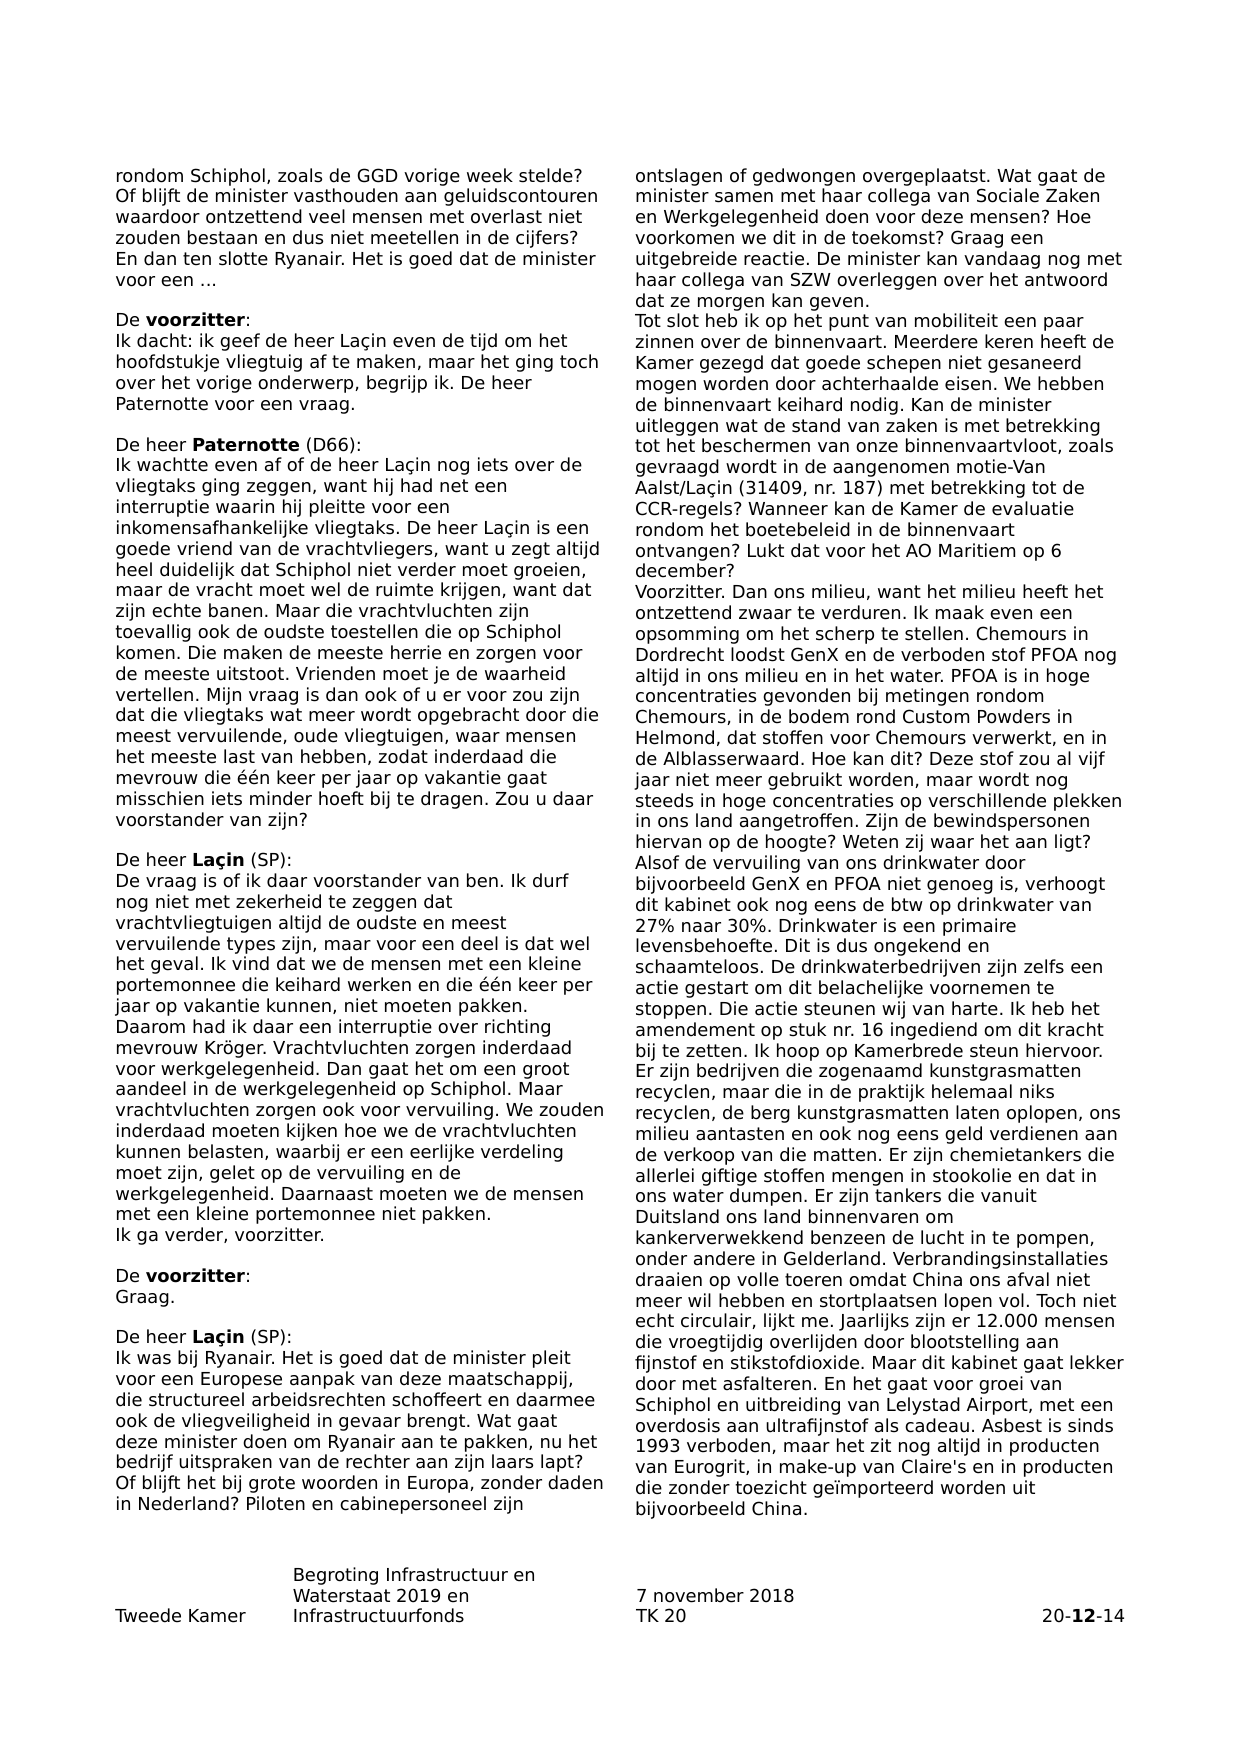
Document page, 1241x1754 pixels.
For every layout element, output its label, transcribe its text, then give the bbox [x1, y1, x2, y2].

text De heer Laçin (SP): [115, 1327, 605, 1348]
text Alsof de vervuiling van ons drinkwater door bijvoorbeeld GenX en PFOA niet genoeg is, verhoogt dit kabinet ook nog eens de btw op drinkwater van 27% naar 30%. Drinkwater is een primaire levensbehoefte. Dit is dus ongekend en schaamteloos. De drinkwaterbedrijven zijn zelfs een actie gestart om dit belachelijke voornemen te stoppen. Die actie steunen wij van harte. Ik heb het amendement op stuk nr. 16 ingediend om dit kracht bij te zetten. Ik hoop op Kamerbrede steun hiervoor. [635, 853, 1125, 1061]
text De voorzitter: [115, 310, 605, 331]
text De vraag is of ik daar voorstander van ben. Ik durf nog niet met zekerheid te zeggen dat vrachtvliegtuigen altijd de oudste en meest vervuilende types zijn, maar voor een deel is dat wel het geval. Ik vind dat we de mensen met een kleine portemonnee die keihard werken en die één keer per jaar op vakantie kunnen, niet moeten pakken. Daarom had ik daar een interruptie over richting mevrouw Kröger. Vrachtvluchten zorgen inderdaad voor werkgelegenheid. Dan gaat het om een groot aandeel in de werkgelegenheid op Schiphol. Maar vrachtvluchten zorgen ook voor vervuiling. We zouden inderdaad moeten kijken hoe we de vrachtvluchten kunnen belasten, waarbij er een eerlijke verdeling moet zijn, gelet op de vervuiling en de werkgelegenheid. Daarnaast moeten we de mensen met een kleine portemonnee niet pakken. [115, 871, 605, 1225]
text Ik dacht: ik geef de heer Laçin even de tijd om het hoofdstukje vliegtuig af te maken, maar het ging toch over het vorige onderwerp, begrijp ik. De heer Paternotte voor een vraag. [115, 331, 605, 414]
text Graag. [115, 1287, 605, 1307]
text Ik wachtte even af of de heer Laçin nog iets over de vliegtaks ging zeggen, want hij had net een interruptie waarin hij pleitte voor een inkomensafhankelijke vliegtaks. De heer Laçin is een goede vriend van de vrachtvliegers, want u zegt altijd heel duidelijk dat Schiphol niet verder moet groeien, maar de vracht moet wel de ruimte krijgen, want dat zijn echte banen. Maar die vrachtvluchten zijn toevallig ook de oudste toestellen die op Schiphol komen. Die maken de meeste herrie en zorgen voor de meeste uitstoot. Vrienden moet je de waarheid vertellen. Mijn vraag is dan ook of u er voor zou zijn dat die vliegtaks wat meer wordt opgebracht door die meest vervuilende, oude vliegtuigen, waar mensen het meeste last van hebben, zodat inderdaad die mevrouw die één keer per jaar op vakantie gaat misschien iets minder hoeft bij te dragen. Zou u daar voorstander van zijn? [115, 455, 605, 830]
text Voorzitter. Dan ons milieu, want het milieu heeft het ontzettend zwaar te verduren. Ik maak even een opsomming om het scherp te stellen. Chemours in Dordrecht loodst GenX en de verboden stof PFOA nog altijd in ons milieu en in het water. PFOA is in hoge concentraties gevonden bij metingen rondom Chemours, in de bodem rond Custom Powders in Helmond, dat stoffen voor Chemours verwerkt, en in de Alblasserwaard. Hoe kan dit? Deze stof zou al vijf jaar niet meer gebruikt worden, maar wordt nog steeds in hoge concentraties op verschillende plekken in ons land aangetroffen. Zijn de bewindspersonen hiervan op de hoogte? Weten zij waar het aan ligt? [635, 582, 1125, 853]
text rondom Schiphol, zoals de GGD vorige week stelde? Of blijft de minister vasthouden aan geluidscontouren waardoor ontzettend veel mensen met overlast niet zouden bestaan en dus niet meetellen in de cijfers? [115, 165, 605, 249]
text De voorzitter: [115, 1266, 605, 1287]
text Tot slot heb ik op het punt van mobiliteit een paar zinnen over de binnenvaart. Meerdere keren heeft de Kamer gezegd dat goede schepen niet gesaneerd mogen worden door achterhaalde eisen. We hebben de binnenvaart keihard nodig. Kan de minister uitleggen wat de stand van zaken is met betrekking tot het beschermen van onze binnenvaartvloot, zoals gevraagd wordt in de aangenomen motie-Van Aalst/Laçin (31409, nr. 187) met betrekking tot de CCR-regels? Wanneer kan de Kamer de evaluatie rondom het boetebeleid in de binnenvaart ontvangen? Lukt dat voor het AO Maritiem op 6 december? [635, 311, 1125, 582]
text En dan ten slotte Ryanair. Het is goed dat de minister voor een ... [115, 249, 605, 290]
text Ik was bij Ryanair. Het is goed dat de minister pleit voor een Europese aanpak van deze maatschappij, die structureel arbeidsrechten schoffeert en daarmee ook de vliegveiligheid in gevaar brengt. Wat gaat deze minister doen om Ryanair aan te pakken, nu het bedrijf uitspraken van de rechter aan zijn laars lapt? Of blijft het bij grote woorden in Europa, zonder daden in Nederland? Piloten en cabinepersoneel zijn [115, 1348, 605, 1515]
text Ik ga verder, voorzitter. [115, 1225, 605, 1246]
text Er zijn bedrijven die zogenaamd kunstgrasmatten recyclen, maar die in de praktijk helemaal niks recyclen, de berg kunstgrasmatten laten oplopen, ons milieu aantasten en ook nog eens geld verdienen aan de verkoop van die matten. Er zijn chemietankers die allerlei giftige stoffen mengen in stookolie en dat in ons water dumpen. Er zijn tankers die vanuit Duitsland ons land binnenvaren om kankerverwekkend benzeen de lucht in te pompen, onder andere in Gelderland. Verbrandingsinstallaties draaien op volle toeren omdat China ons afval niet meer wil hebben en stortplaatsen lopen vol. Toch niet echt circulair, lijkt me. Jaarlijks zijn er 12.000 mensen die vroegtijdig overlijden door blootstelling aan fijnstof en stikstofdioxide. Maar dit kabinet gaat lekker door met asfalteren. En het gaat voor groei van Schiphol en uitbreiding van Lelystad Airport, met een overdosis aan ultrafijnstof als cadeau. Asbest is sinds 1993 verboden, maar het zit nog altijd in producten van Eurogrit, in make-up van Claire's en in producten die zonder toezicht geïmporteerd worden uit bijvoorbeeld China. [635, 1061, 1125, 1519]
text De heer Paternotte (D66): [115, 434, 605, 455]
text ontslagen of gedwongen overgeplaatst. Wat gaat de minister samen met haar collega van Sociale Zaken en Werkgelegenheid doen voor deze mensen? Hoe voorkomen we dit in de toekomst? Graag een uitgebreide reactie. De minister kan vandaag nog met haar collega van SZW overleggen over het antwoord dat ze morgen kan geven. [635, 165, 1125, 311]
text De heer Laçin (SP): [115, 850, 605, 871]
